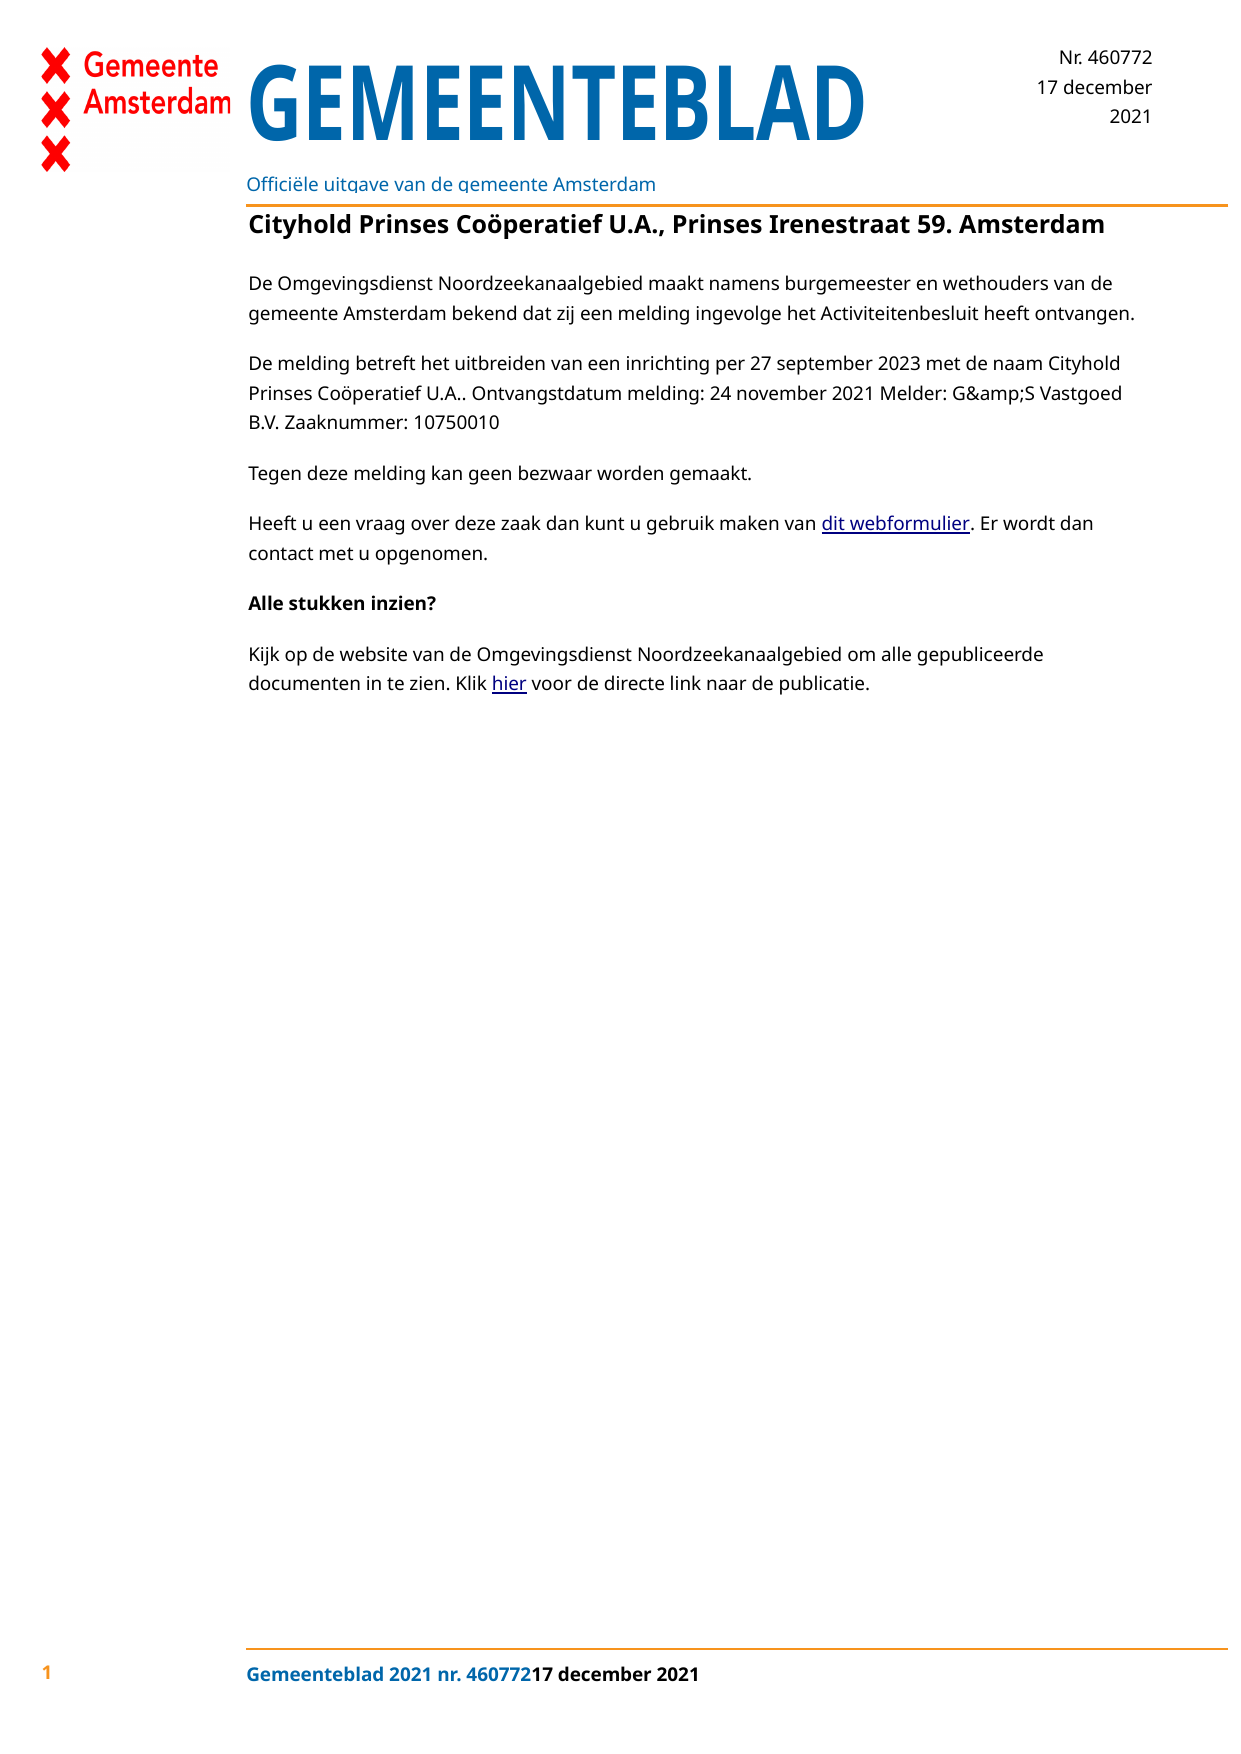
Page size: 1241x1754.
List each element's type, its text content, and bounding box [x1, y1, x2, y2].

text Cityhold Prinses Coöperatief U.A., Prinses Irenestraat 59. Amsterdam [248, 207, 1152, 241]
text De Omgevingsdienst Noordzeekanaalgebied maakt namens burgemeester en wethouders van de gemeente Amsterdam bekend dat zij een melding ingevolge het Activiteitenbesluit heeft ontvangen. [248, 270, 1152, 326]
text Alle stukken inzien? [248, 590, 1152, 616]
picture [41, 47, 231, 172]
text De melding betreft het uitbreiden van een inrichting per 27 september 2023 met de naam Cityhold Prinses Coöperatief U.A.. Ontvangstdatum melding: 24 november 2021 Melder: G&amp;S Vastgoed B.V. Zaaknummer: 10750010 [248, 350, 1152, 435]
text Heeft u een vraag over deze zaak dan kunt u gebruik maken van dit webformulier. Er wordt dan contact met u opgenomen. [248, 510, 1152, 566]
text Tegen deze melding kan geen bezwaar worden gemaakt. [248, 460, 1152, 486]
text Kijk op de website van de Omgevingsdienst Noordzeekanaalgebied om alle gepubliceerde documenten in te zien. Klik hier voor de directe link naar de publicatie. [248, 641, 1152, 696]
